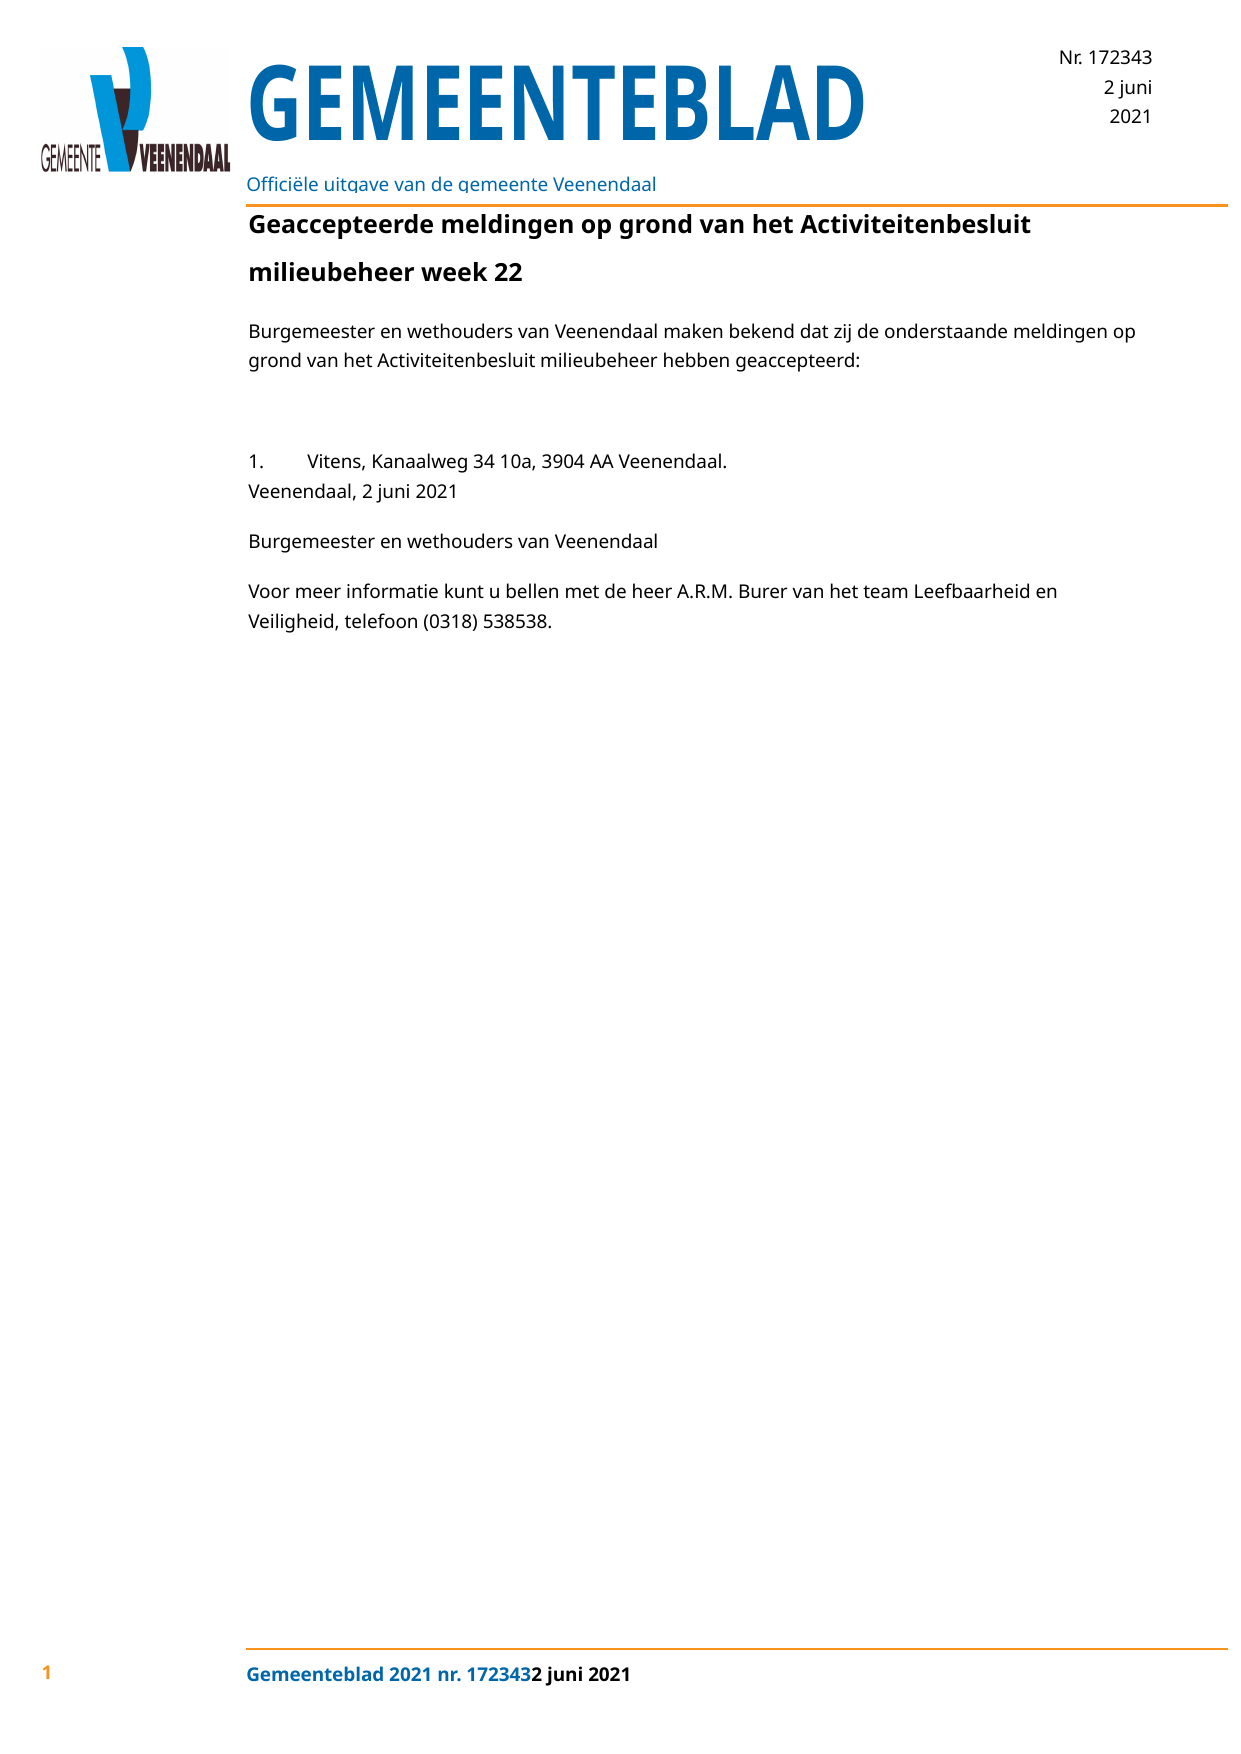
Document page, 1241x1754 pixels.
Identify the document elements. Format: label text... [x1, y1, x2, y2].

picture [41, 47, 130, 172]
picture [123, 47, 231, 172]
text Veenendaal, 2 juni 2021 [248, 478, 1152, 504]
list Vitens, Kanaalweg 34 10a, 3904 AA Veenendaal. [248, 448, 1152, 474]
text Geaccepteerde meldingen op grond van het Activiteitenbesluit milieubeheer week 22 [248, 207, 1152, 288]
text Burgemeester en wethouders van Veenendaal [248, 528, 1152, 554]
text Voor meer informatie kunt u bellen met de heer A.R.M. Burer van het team Leefbaarheid en Veiligheid, telefoon (0318) 538538. [248, 579, 1152, 634]
text Burgemeester en wethouders van Veenendaal maken bekend dat zij de onderstaande meldingen op grond van het Activiteitenbesluit milieubeheer hebben geaccepteerd: [248, 318, 1152, 373]
